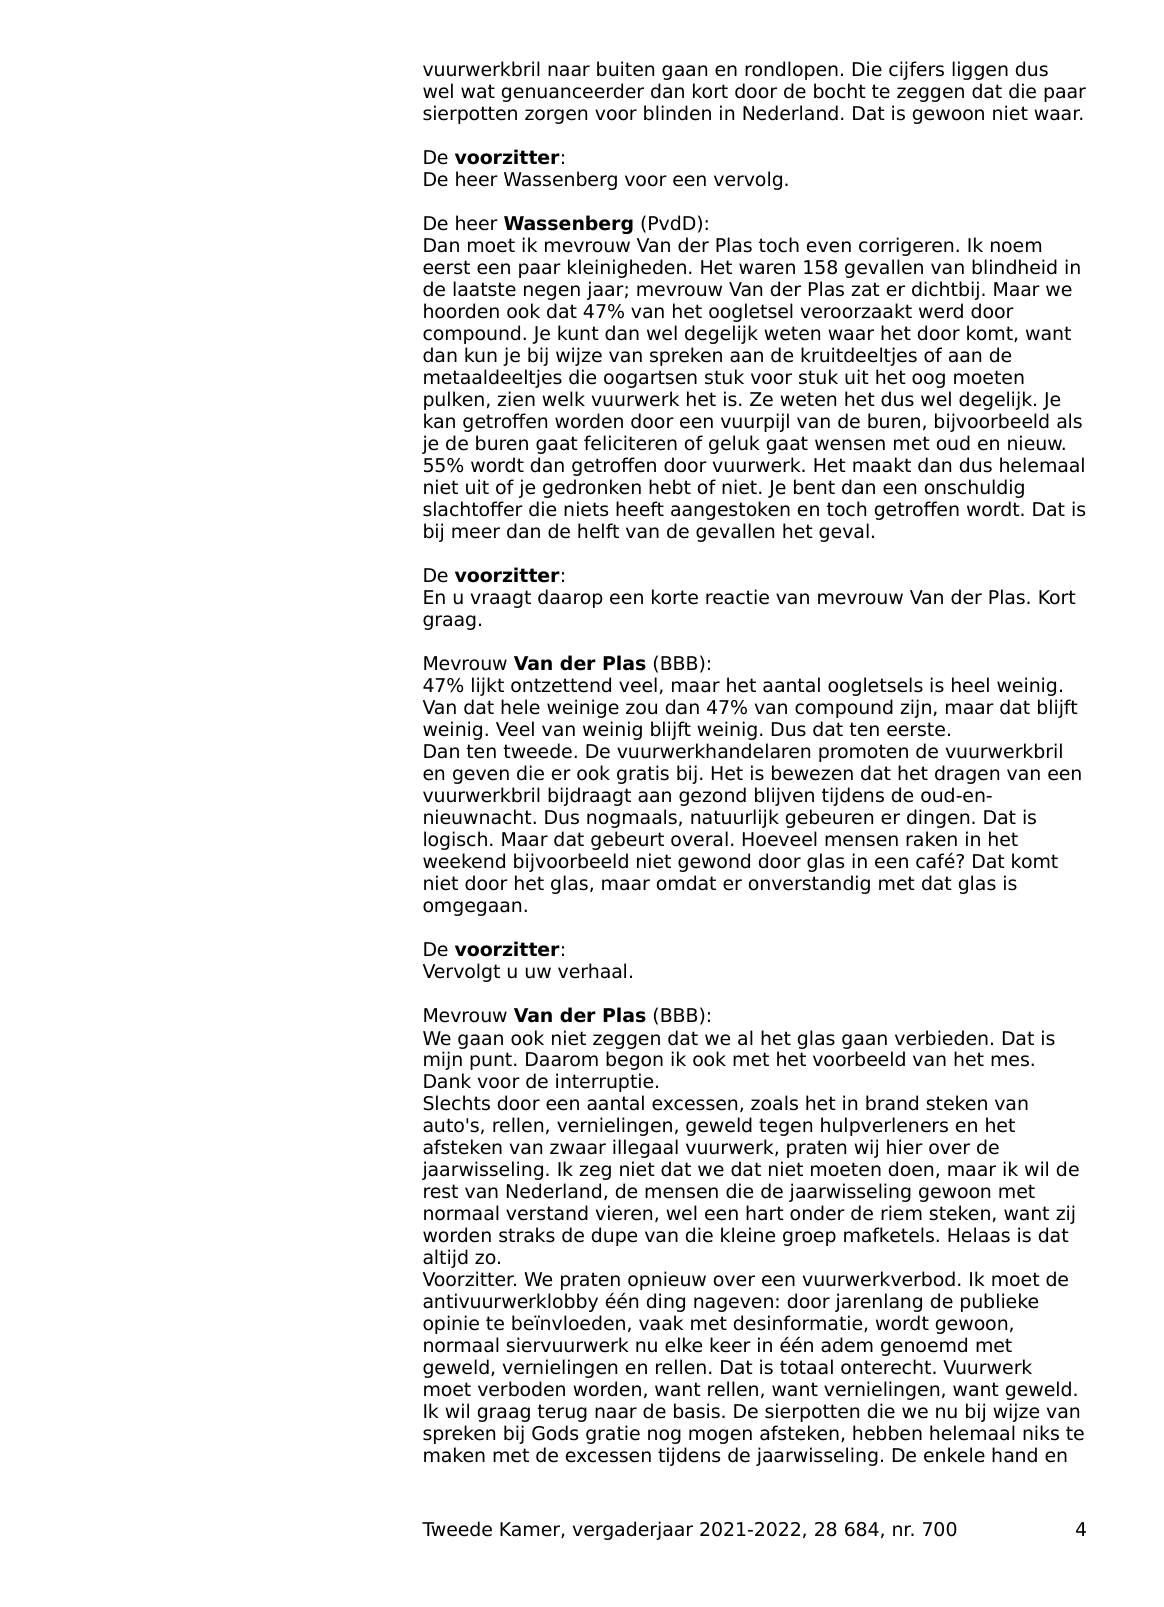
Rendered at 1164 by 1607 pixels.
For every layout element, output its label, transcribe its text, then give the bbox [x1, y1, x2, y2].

text Vervolgt u uw verhaal. [422, 961, 1087, 983]
text Dan moet ik mevrouw Van der Plas toch even corrigeren. Ik noem eerst een paar kleinigheden. Het waren 158 gevallen van blindheid in de laatste negen jaar; mevrouw Van der Plas zat er dichtbij. Maar we hoorden ook dat 47% van het oogletsel veroorzaakt werd door compound. Je kunt dan wel degelijk weten waar het door komt, want dan kun je bij wijze van spreken aan de kruitdeeltjes of aan de metaaldeeltjes die oogartsen stuk voor stuk uit het oog moeten pulken, zien welk vuurwerk het is. Ze weten het dus wel degelijk. Je kan getroffen worden door een vuurpijl van de buren, bijvoorbeeld als je de buren gaat feliciteren of geluk gaat wensen met oud en nieuw. 55% wordt dan getroffen door vuurwerk. Het maakt dan dus helemaal niet uit of je gedronken hebt of niet. Je bent dan een onschuldig slachtoffer die niets heeft aangestoken en toch getroffen wordt. Dat is bij meer dan de helft van de gevallen het geval. [422, 235, 1087, 543]
text Dan ten tweede. De vuurwerkhandelaren promoten de vuurwerkbril en geven die er ook gratis bij. Het is bewezen dat het dragen van een vuurwerkbril bijdraagt aan gezond blijven tijdens de oud-en-nieuwnacht. Dus nogmaals, natuurlijk gebeuren er dingen. Dat is logisch. Maar dat gebeurt overal. Hoeveel mensen raken in het weekend bijvoorbeeld niet gewond door glas in een café? Dat komt niet door het glas, maar omdat er onverstandig met dat glas is omgegaan. [422, 741, 1087, 917]
text 47% lijkt ontzettend veel, maar het aantal oogletsels is heel weinig. Van dat hele weinige zou dan 47% van compound zijn, maar dat blijft weinig. Veel van weinig blijft weinig. Dus dat ten eerste. [422, 675, 1087, 741]
text De heer Wassenberg (PvdD): [422, 213, 1087, 235]
text De voorzitter: [422, 147, 1087, 169]
text We gaan ook niet zeggen dat we al het glas gaan verbieden. Dat is mijn punt. Daarom begon ik ook met het voorbeeld van het mes. Dank voor de interruptie. [422, 1027, 1087, 1093]
text De voorzitter: [422, 939, 1087, 961]
text vuurwerkbril naar buiten gaan en rondlopen. Die cijfers liggen dus wel wat genuanceerder dan kort door de bocht te zeggen dat die paar sierpotten zorgen voor blinden in Nederland. Dat is gewoon niet waar. [422, 59, 1087, 125]
text Slechts door een aantal excessen, zoals het in brand steken van auto's, rellen, vernielingen, geweld tegen hulpverleners en het afsteken van zwaar illegaal vuurwerk, praten wij hier over de jaarwisseling. Ik zeg niet dat we dat niet moeten doen, maar ik wil de rest van Nederland, de mensen die de jaarwisseling gewoon met normaal verstand vieren, wel een hart onder de riem steken, want zij worden straks de dupe van die kleine groep mafketels. Helaas is dat altijd zo. [422, 1093, 1087, 1269]
text De heer Wassenberg voor een vervolg. [422, 169, 1087, 191]
text De voorzitter: [422, 565, 1087, 587]
text En u vraagt daarop een korte reactie van mevrouw Van der Plas. Kort graag. [422, 587, 1087, 631]
text Mevrouw Van der Plas (BBB): [422, 653, 1087, 675]
text Mevrouw Van der Plas (BBB): [422, 1005, 1087, 1027]
text Voorzitter. We praten opnieuw over een vuurwerkverbod. Ik moet de antivuurwerklobby één ding nageven: door jarenlang de publieke opinie te beïnvloeden, vaak met desinformatie, wordt gewoon, normaal siervuurwerk nu elke keer in één adem genoemd met geweld, vernielingen en rellen. Dat is totaal onterecht. Vuurwerk moet verboden worden, want rellen, want vernielingen, want geweld. Ik wil graag terug naar de basis. De sierpotten die we nu bij wijze van spreken bij Gods gratie nog mogen afsteken, hebben helemaal niks te maken met de excessen tijdens de jaarwisseling. De enkele hand en [422, 1269, 1087, 1467]
